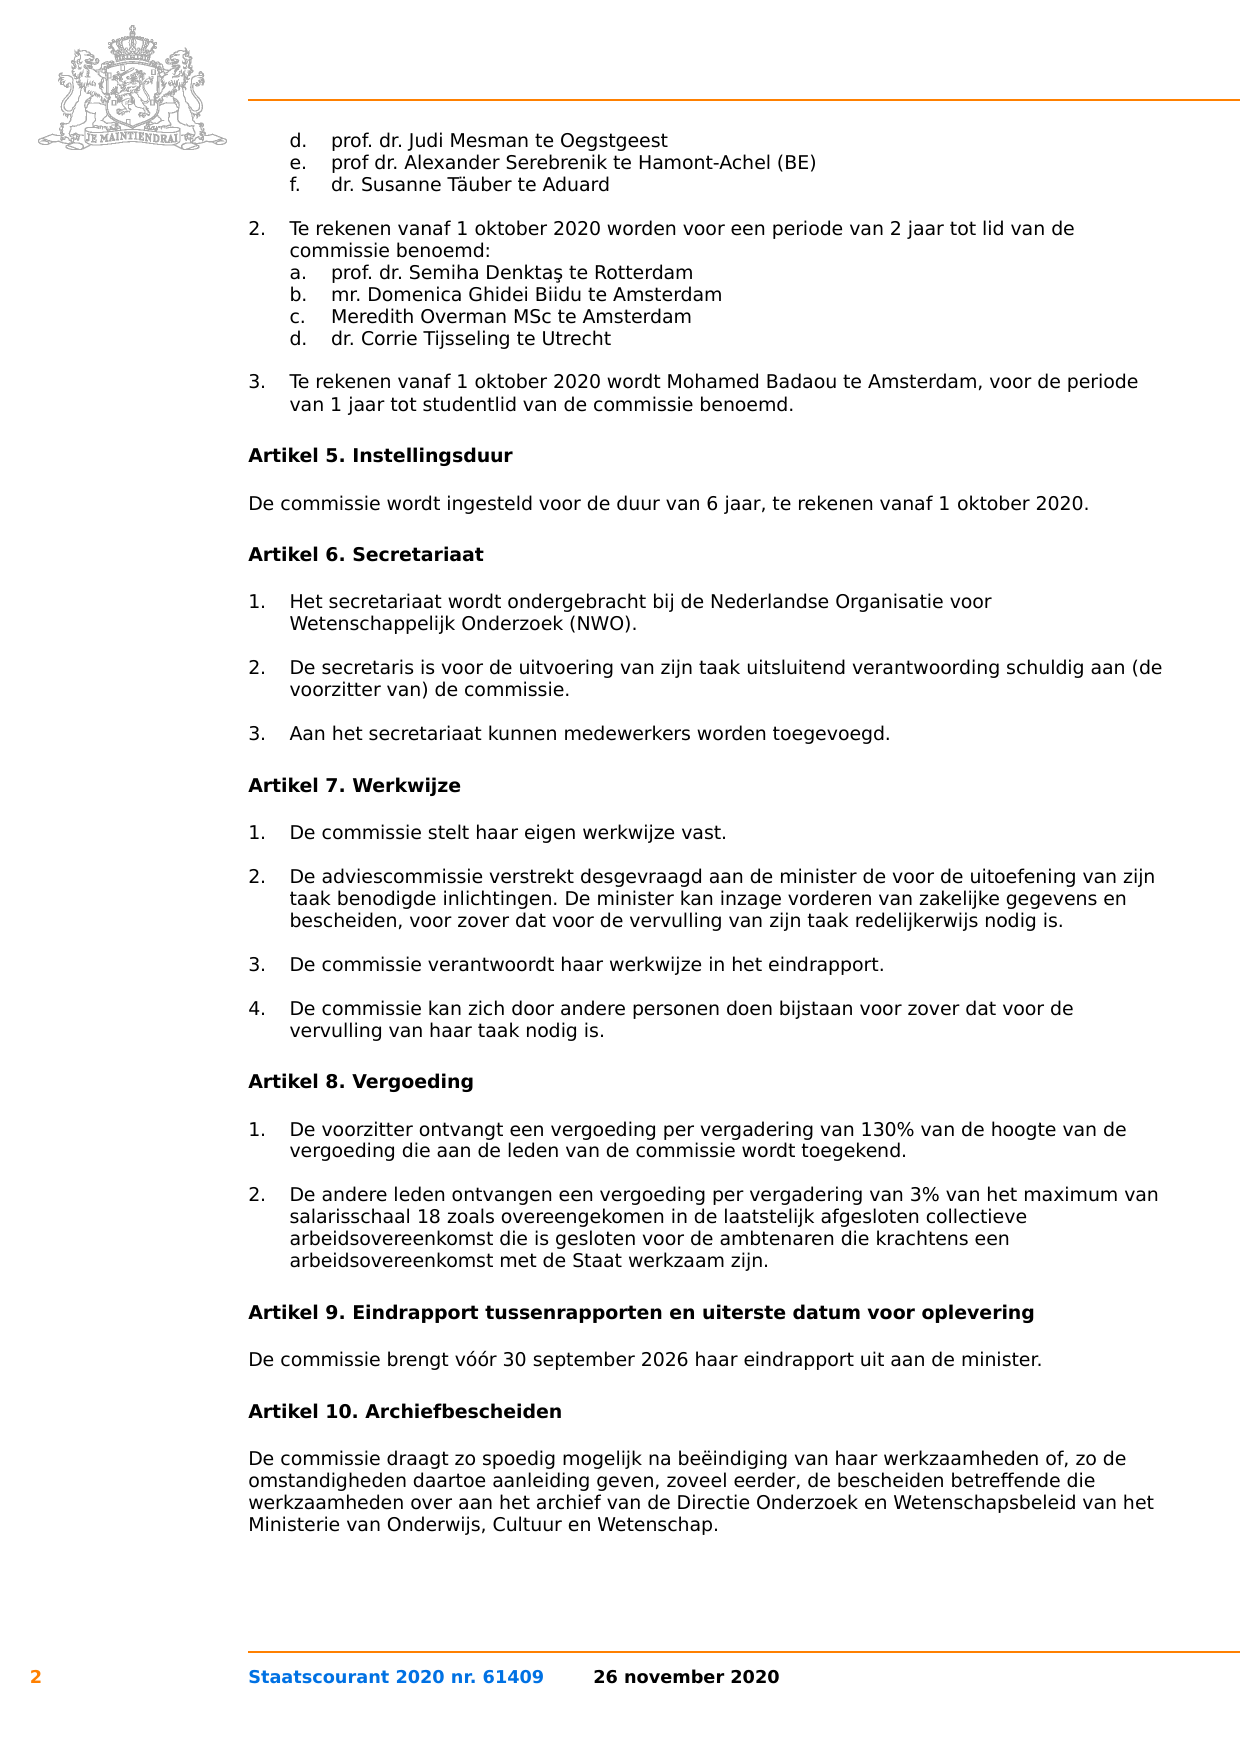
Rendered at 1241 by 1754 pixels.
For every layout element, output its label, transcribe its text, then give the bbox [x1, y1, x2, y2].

subtitle Artikel 7. Werkwijze [248, 775, 1163, 797]
text 1. De commissie stelt haar eigen werkwijze vast. [248, 822, 1163, 844]
text 2. Te rekenen vanaf 1 oktober 2020 worden voor een periode van 2 jaar tot lid van de commissie benoemd: [248, 218, 1163, 262]
subtitle Artikel 8. Vergoeding [248, 1071, 1163, 1093]
text 1. De voorzitter ontvangt een vergoeding per vergadering van 130% van de hoogte van de vergoeding die aan de leden van de commissie wordt toegekend. [248, 1118, 1163, 1162]
text d. dr. Corrie Tijsseling te Utrecht [289, 328, 1163, 349]
text e. prof dr. Alexander Serebrenik te Hamont-Achel (BE) [289, 152, 1163, 174]
text De commissie wordt ingesteld voor de duur van 6 jaar, te rekenen vanaf 1 oktober 2020. [248, 492, 1163, 514]
text 3. De commissie verantwoordt haar werkwijze in het eindrapport. [248, 954, 1163, 976]
text 2. De secretaris is voor de uitvoering van zijn taak uitsluitend verantwoording schuldig aan (de voorzitter van) de commissie. [248, 657, 1163, 701]
subtitle Artikel 5. Instellingsduur [248, 445, 1163, 467]
text 3. Aan het secretariaat kunnen medewerkers worden toegevoegd. [248, 723, 1163, 745]
text 1. Het secretariaat wordt ondergebracht bij de Nederlandse Organisatie voor Wetenschappelijk Onderzoek (NWO). [248, 591, 1163, 635]
text De commissie brengt vóór 30 september 2026 haar eindrapport uit aan de minister. [248, 1349, 1163, 1371]
text b. mr. Domenica Ghidei Biidu te Amsterdam [289, 284, 1163, 306]
subtitle Artikel 6. Secretariaat [248, 544, 1163, 566]
text De commissie draagt zo spoedig mogelijk na beëindiging van haar werkzaamheden of, zo de omstandigheden daartoe aanleiding geven, zoveel eerder, de bescheiden betreffende die werkzaamheden over aan het archief van de Directie Onderzoek en Wetenschapsbeleid van het Ministerie van Onderwijs, Cultuur en Wetenschap. [248, 1448, 1163, 1536]
text c. Meredith Overman MSc te Amsterdam [289, 306, 1163, 328]
text a. prof. dr. Semiha Denktaş te Rotterdam [289, 262, 1163, 284]
subtitle Artikel 9. Eindrapport tussenrapporten en uiterste datum voor oplevering [248, 1302, 1163, 1324]
text f. dr. Susanne Täuber te Aduard [289, 174, 1163, 196]
text 4. De commissie kan zich door andere personen doen bijstaan voor zover dat voor de vervulling van haar taak nodig is. [248, 997, 1163, 1041]
text 3. Te rekenen vanaf 1 oktober 2020 wordt Mohamed Badaou te Amsterdam, voor de periode van 1 jaar tot studentlid van de commissie benoemd. [248, 371, 1163, 415]
text 2. De adviescommissie verstrekt desgevraagd aan de minister de voor de uitoefening van zijn taak benodigde inlichtingen. De minister kan inzage vorderen van zakelijke gegevens en bescheiden, voor zover dat voor de vervulling van zijn taak redelijkerwijs nodig is. [248, 866, 1163, 932]
picture [38, 25, 227, 150]
text d. prof. dr. Judi Mesman te Oegstgeest [289, 130, 1163, 152]
text 2. De andere leden ontvangen een vergoeding per vergadering van 3% van het maximum van salarisschaal 18 zoals overeengekomen in de laatstelijk afgesloten collectieve arbeidsovereenkomst die is gesloten voor de ambtenaren die krachtens een arbeidsovereenkomst met de Staat werkzaam zijn. [248, 1184, 1163, 1272]
subtitle Artikel 10. Archiefbescheiden [248, 1401, 1163, 1423]
